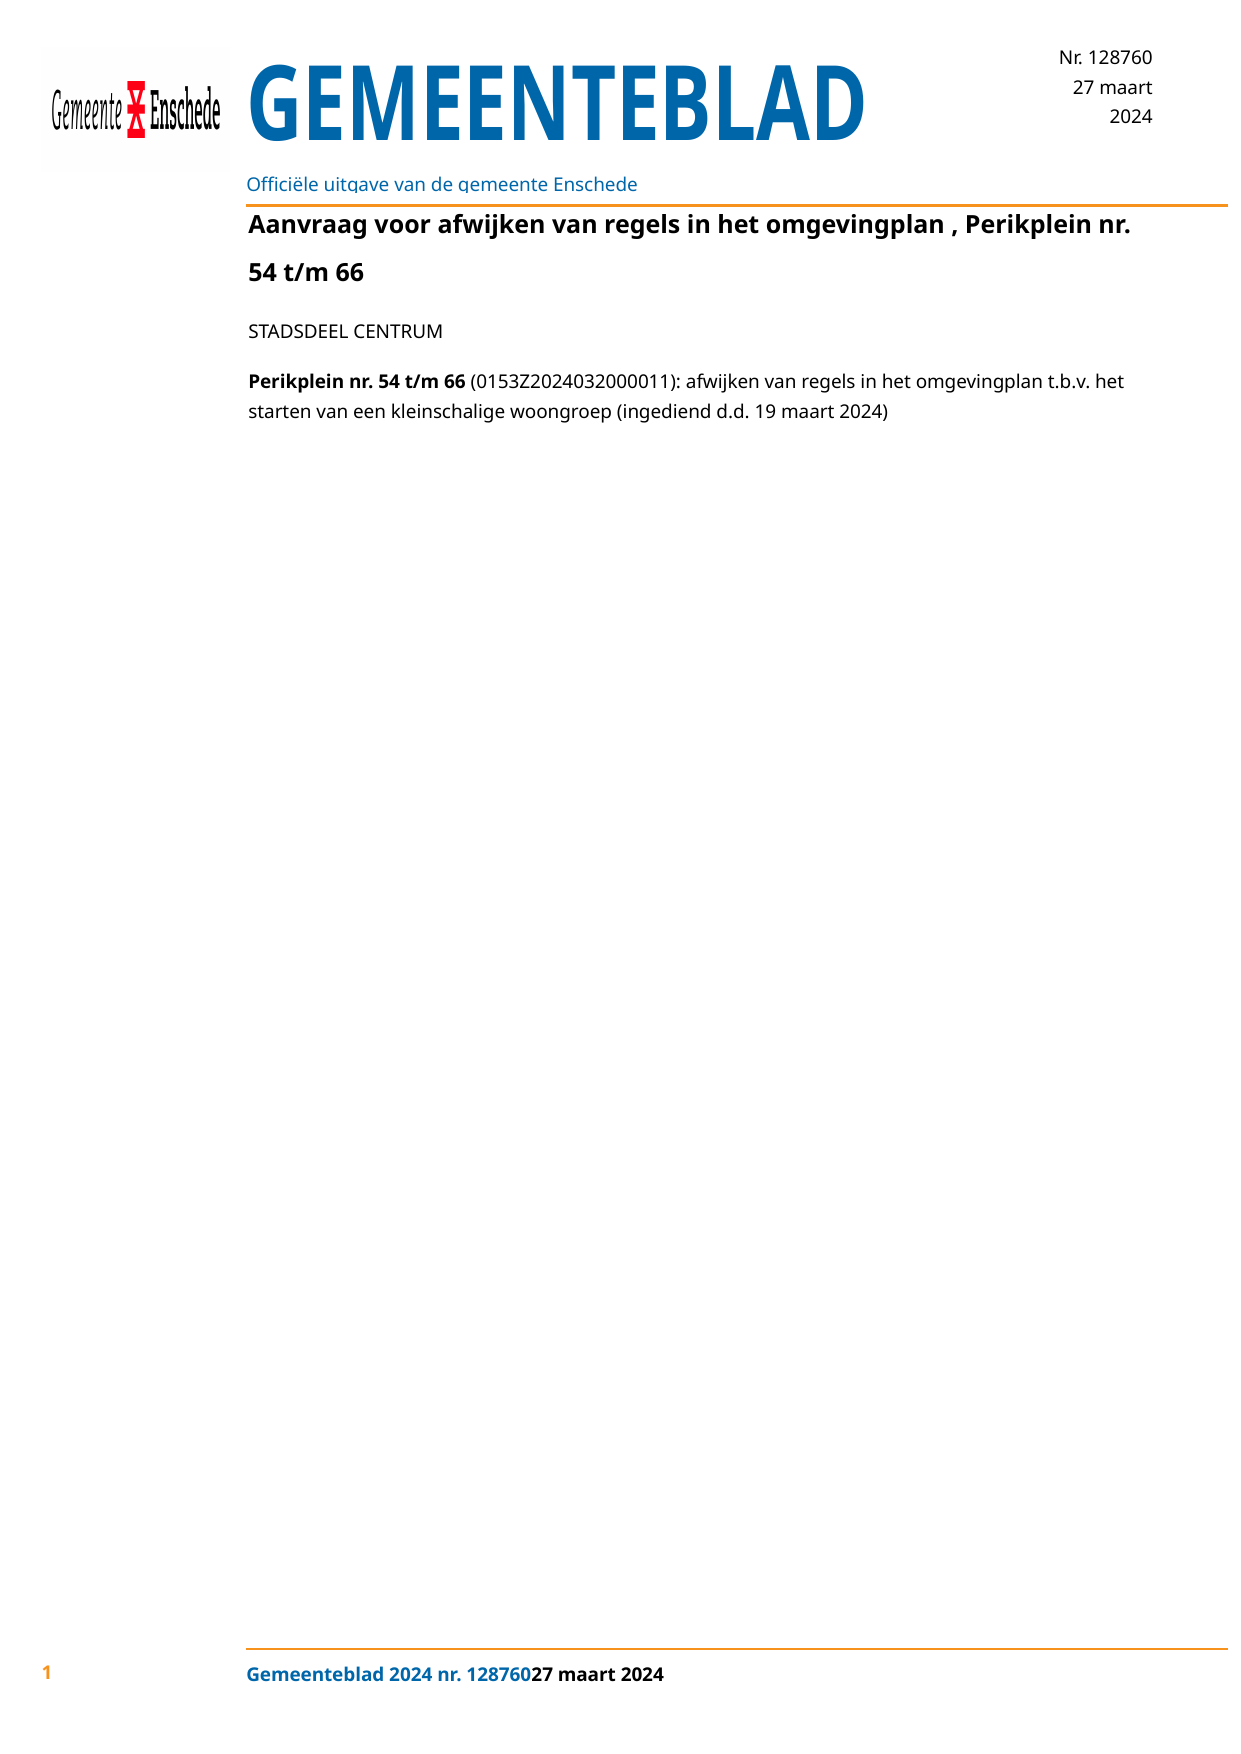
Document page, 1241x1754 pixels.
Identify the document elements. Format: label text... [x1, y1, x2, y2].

text Aanvraag voor afwijken van regels in het omgevingplan , Perikplein nr. 54 t/m 66 [248, 207, 1152, 288]
picture [41, 47, 231, 172]
text Perikplein nr. 54 t/m 66 (0153Z2024032000011): afwijken van regels in het omgevingplan t.b.v. het starten van een kleinschalige woongroep (ingediend d.d. 19 maart 2024) [248, 368, 1152, 424]
text STADSDEEL CENTRUM [248, 318, 1152, 344]
